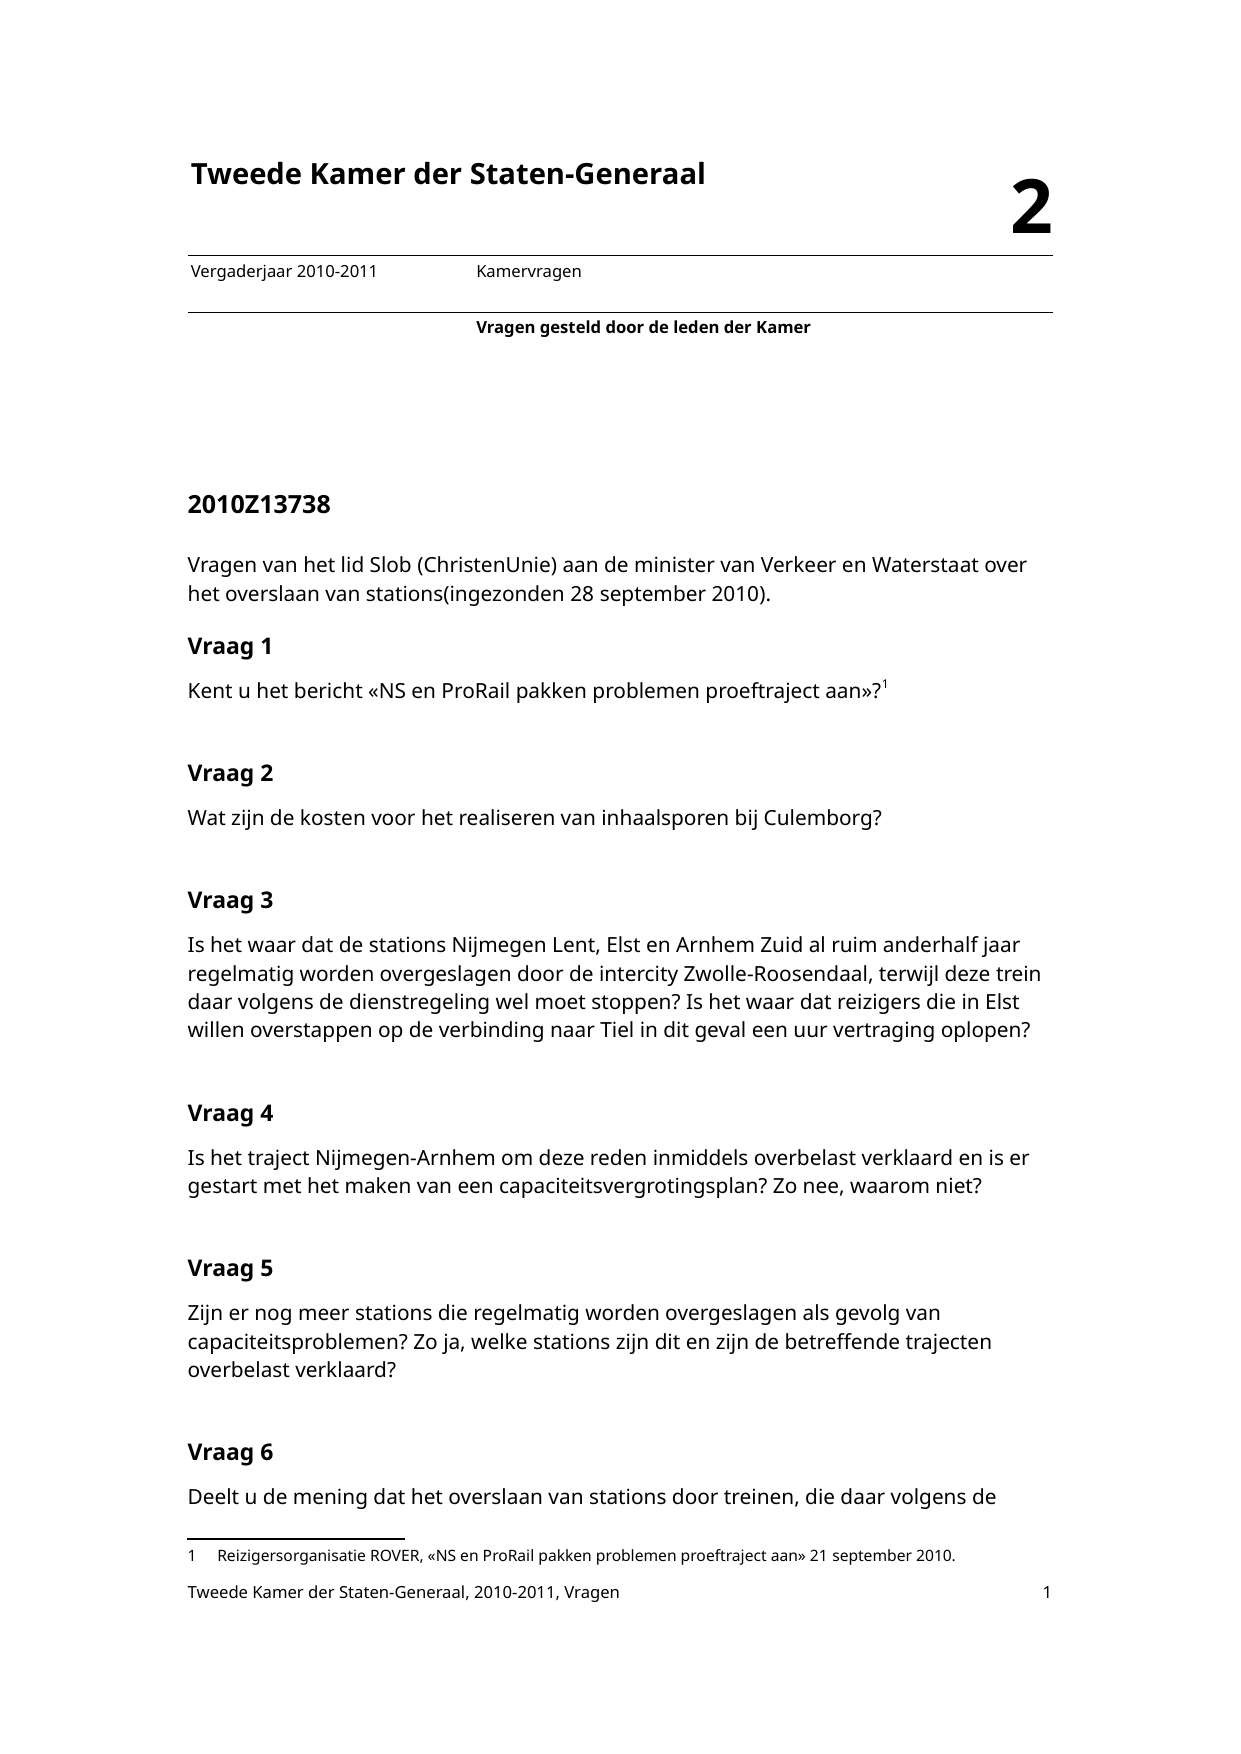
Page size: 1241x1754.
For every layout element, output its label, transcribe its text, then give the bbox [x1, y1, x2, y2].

subtitle Vraag 2 [187, 757, 1053, 788]
text Kent u het bericht «NS en ProRail pakken problemen proeftraject aan»? [187, 676, 1053, 704]
text 2010Z13738 [187, 487, 1053, 521]
table_cell Vragen gesteld door de leden der Kamer [473, 313, 1053, 339]
subtitle Vraag 4 [187, 1097, 1053, 1128]
table_header 2 [880, 150, 1053, 255]
table_cell Kamervragen [473, 256, 1053, 312]
text Is het waar dat de stations Nijmegen Lent, Elst en Arnhem Zuid al ruim anderhalf jaar regelmatig worden overgeslagen door de intercity Zwolle-Roosendaal, terwijl deze trein daar volgens de dienstregeling wel moet stoppen? Is het waar dat reizigers die in Elst willen overstappen op de verbinding naar Tiel in dit geval een uur vertraging oplopen? [187, 930, 1053, 1044]
text Wat zijn de kosten voor het realiseren van inhaalsporen bij Culemborg? [187, 803, 1053, 832]
text Vragen van het lid Slob (ChristenUnie) aan de minister van Verkeer en Waterstaat over het overslaan van stations(ingezonden 28 september 2010). [187, 550, 1053, 607]
text Is het traject Nijmegen-Arnhem om deze reden inmiddels overbelast verklaard en is er gestart met het maken van een capaciteitsvergrotingsplan? Zo nee, waarom niet? [187, 1143, 1053, 1200]
subtitle Vraag 1 [187, 630, 1053, 661]
text Reizigersorganisatie ROVER, «NS en ProRail pakken problemen proeftraject aan» 21 september 2010. [187, 1509, 1053, 1566]
subtitle Vraag 5 [187, 1252, 1053, 1283]
table_header Tweede Kamer der Staten-Generaal [188, 150, 879, 255]
subtitle Vraag 3 [187, 884, 1053, 915]
table_cell Vergaderjaar 2010-2011 [188, 256, 473, 312]
text Zijn er nog meer stations die regelmatig worden overgeslagen als gevolg van capaciteitsproblemen? Zo ja, welke stations zijn dit en zijn de betreffende trajecten overbelast verklaard? [187, 1298, 1053, 1384]
table_cell [188, 313, 473, 339]
